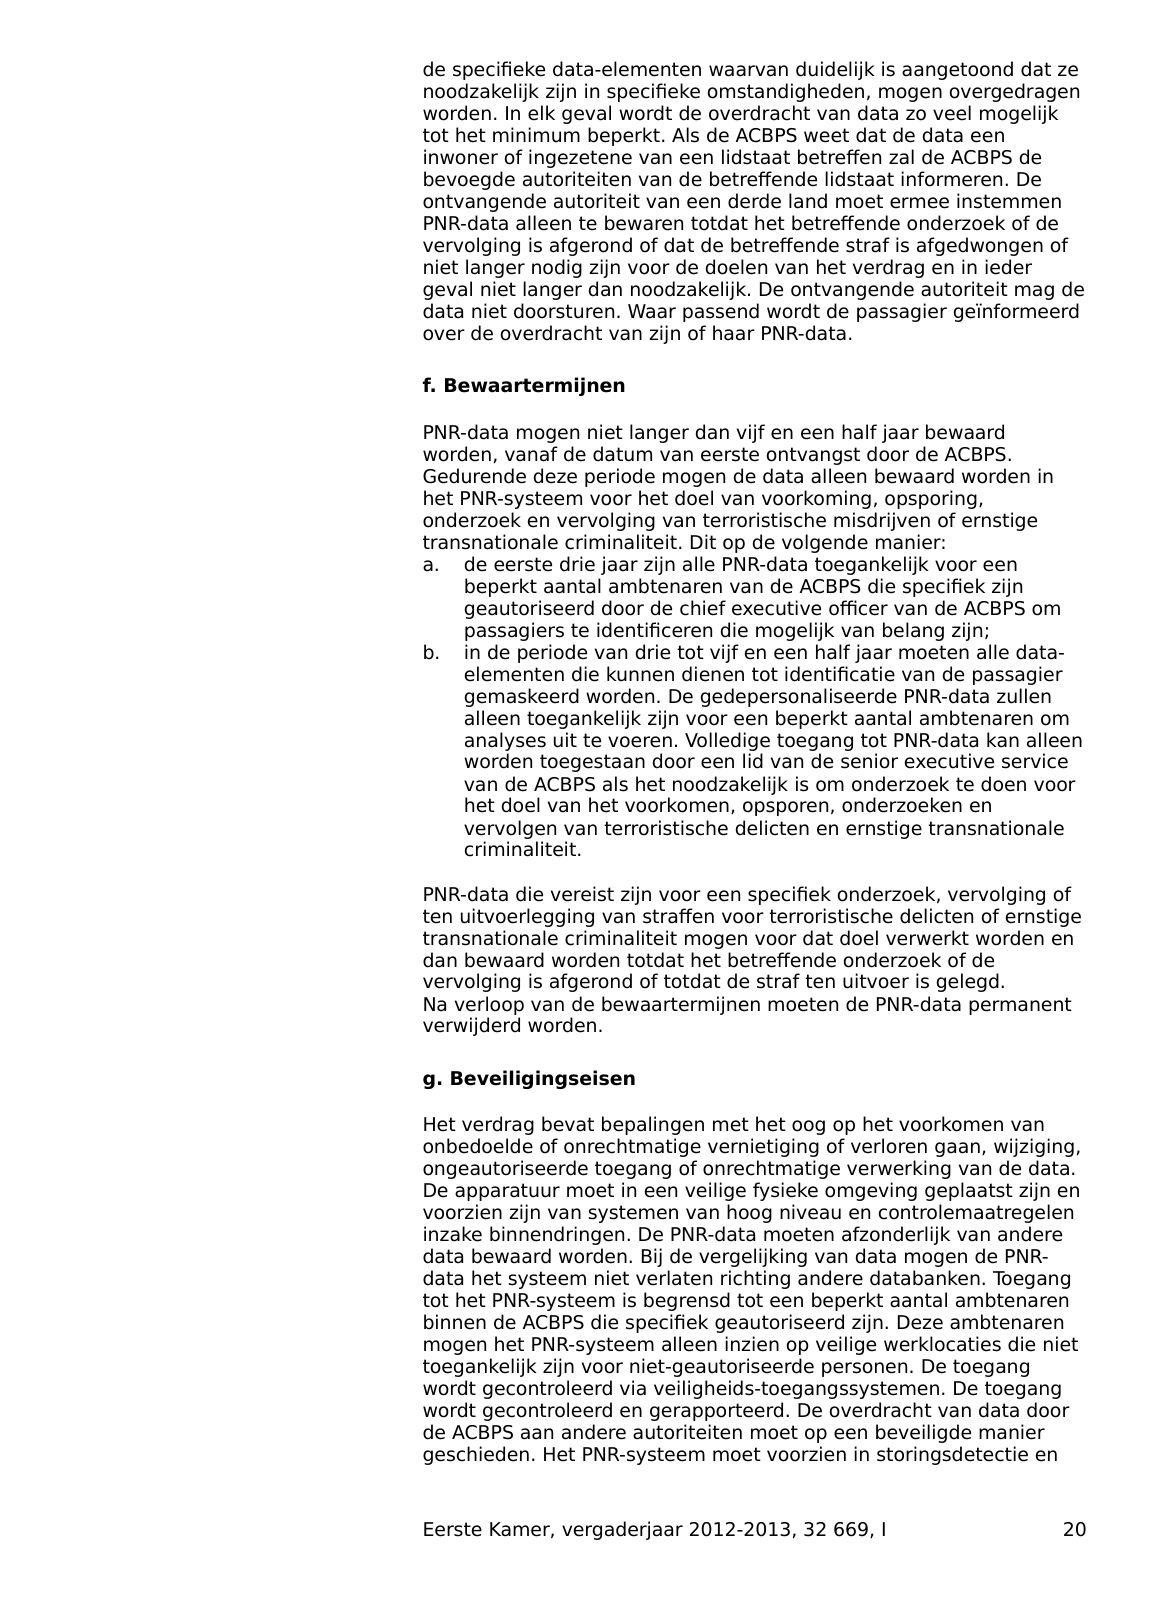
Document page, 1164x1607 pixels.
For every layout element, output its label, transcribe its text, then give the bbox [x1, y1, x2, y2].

text Na verloop van de bewaartermijnen moeten de PNR-data permanent verwijderd worden. [422, 993, 1087, 1037]
text de specifieke data-elementen waarvan duidelijk is aangetoond dat ze noodzakelijk zijn in specifieke omstandigheden, mogen overgedragen worden. In elk geval wordt de overdracht van data zo veel mogelijk tot het minimum beperkt. Als de ACBPS weet dat de data een inwoner of ingezetene van een lidstaat betreffen zal de ACBPS de bevoegde autoriteiten van de betreffende lidstaat informeren. De ontvangende autoriteit van een derde land moet ermee instemmen PNR-data alleen te bewaren totdat het betreffende onderzoek of de vervolging is afgerond of dat de betreffende straf is afgedwongen of niet langer nodig zijn voor de doelen van het verdrag en in ieder geval niet langer dan noodzakelijk. De ontvangende autoriteit mag de data niet doorsturen. Waar passend wordt de passagier geïnformeerd over de overdracht van zijn of haar PNR-data. [422, 59, 1087, 345]
text Het verdrag bevat bepalingen met het oog op het voorkomen van onbedoelde of onrechtmatige vernietiging of verloren gaan, wijziging, ongeautoriseerde toegang of onrechtmatige verwerking van de data. De apparatuur moet in een veilige fysieke omgeving geplaatst zijn en voorzien zijn van systemen van hoog niveau en controlemaatregelen inzake binnendringen. De PNR-data moeten afzonderlijk van andere data bewaard worden. Bij de vergelijking van data mogen de PNR-data het systeem niet verlaten richting andere databanken. Toegang tot het PNR-systeem is begrensd tot een beperkt aantal ambtenaren binnen de ACBPS die specifiek geautoriseerd zijn. Deze ambtenaren mogen het PNR-systeem alleen inzien op veilige werklocaties die niet toegankelijk zijn voor niet-geautoriseerde personen. De toegang wordt gecontroleerd via veiligheids-toegangssystemen. De toegang wordt gecontroleerd en gerapporteerd. De overdracht van data door de ACBPS aan andere autoriteiten moet op een beveiligde manier geschieden. Het PNR-systeem moet voorzien in storingsdetectie en [422, 1114, 1087, 1466]
subtitle f. Bewaartermijnen [422, 375, 1087, 397]
text a. de eerste drie jaar zijn alle PNR-data toegankelijk voor een beperkt aantal ambtenaren van de ACBPS die specifiek zijn geautoriseerd door de chief executive officer van de ACBPS om passagiers te identificeren die mogelijk van belang zijn; [422, 554, 1087, 642]
text PNR-data die vereist zijn voor een specifiek onderzoek, vervolging of ten uitvoerlegging van straffen voor terroristische delicten of ernstige transnationale criminaliteit mogen voor dat doel verwerkt worden en dan bewaard worden totdat het betreffende onderzoek of de vervolging is afgerond of totdat de straf ten uitvoer is gelegd. [422, 883, 1087, 993]
text PNR-data mogen niet langer dan vijf en een half jaar bewaard worden, vanaf de datum van eerste ontvangst door de ACBPS. Gedurende deze periode mogen de data alleen bewaard worden in het PNR-systeem voor het doel van voorkoming, opsporing, onderzoek en vervolging van terroristische misdrijven of ernstige transnationale criminaliteit. Dit op de volgende manier: [422, 422, 1087, 554]
subtitle g. Beveiligingseisen [422, 1067, 1087, 1089]
text b. in de periode van drie tot vijf en een half jaar moeten alle data-elementen die kunnen dienen tot identificatie van de passagier gemaskeerd worden. De gedepersonaliseerde PNR-data zullen alleen toegankelijk zijn voor een beperkt aantal ambtenaren om analyses uit te voeren. Volledige toegang tot PNR-data kan alleen worden toegestaan door een lid van de senior executive service van de ACBPS als het noodzakelijk is om onderzoek te doen voor het doel van het voorkomen, opsporen, onderzoeken en vervolgen van terroristische delicten en ernstige transnationale criminaliteit. [422, 642, 1087, 861]
